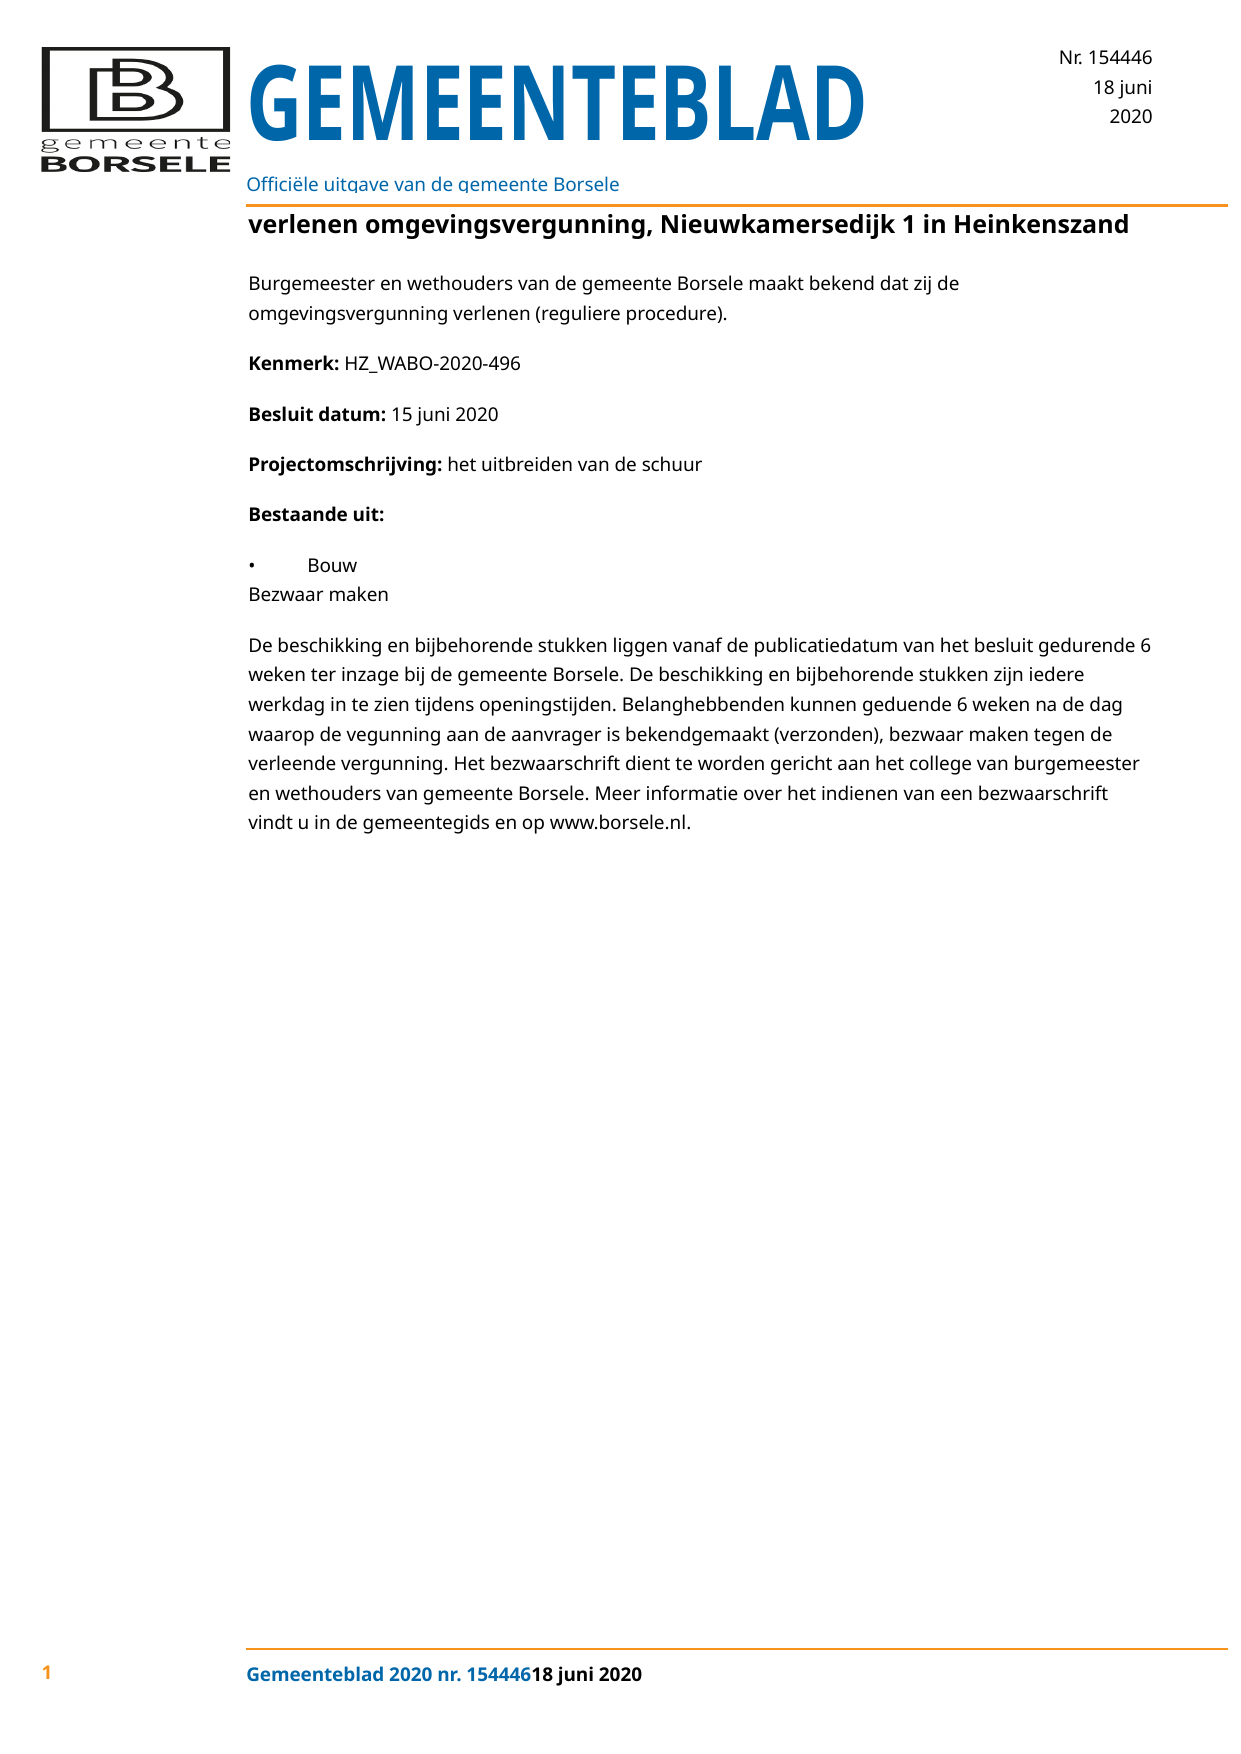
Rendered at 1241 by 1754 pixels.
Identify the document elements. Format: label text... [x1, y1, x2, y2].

text De beschikking en bijbehorende stukken liggen vanaf de publicatiedatum van het besluit gedurende 6 weken ter inzage bij de gemeente Borsele. De beschikking en bijbehorende stukken zijn iedere werkdag in te zien tijdens openingstijden. Belanghebbenden kunnen geduende 6 weken na de dag waarop de vegunning aan de aanvrager is bekendgemaakt (verzonden), bezwaar maken tegen de verleende vergunning. Het bezwaarschrift dient te worden gericht aan het college van burgemeester en wethouders van gemeente Borsele. Meer informatie over het indienen van een bezwaarschrift vindt u in de gemeentegids en op www.borsele.nl. [248, 632, 1152, 835]
text Kenmerk: HZ_WABO-2020-496 [248, 350, 1152, 376]
text Bezwaar maken [248, 582, 1152, 607]
text Projectomschrijving: het uitbreiden van de schuur [248, 451, 1152, 477]
text Burgemeester en wethouders van de gemeente Borsele maakt bekend dat zij de omgevingsvergunning verlenen (reguliere procedure). [248, 270, 1152, 326]
text Bestaande uit: [248, 502, 1152, 527]
text Besluit datum: 15 juni 2020 [248, 401, 1152, 426]
text verlenen omgevingsvergunning, Nieuwkamersedijk 1 in Heinkenszand [248, 207, 1152, 241]
picture [41, 47, 231, 172]
list Bouw [248, 552, 1152, 578]
